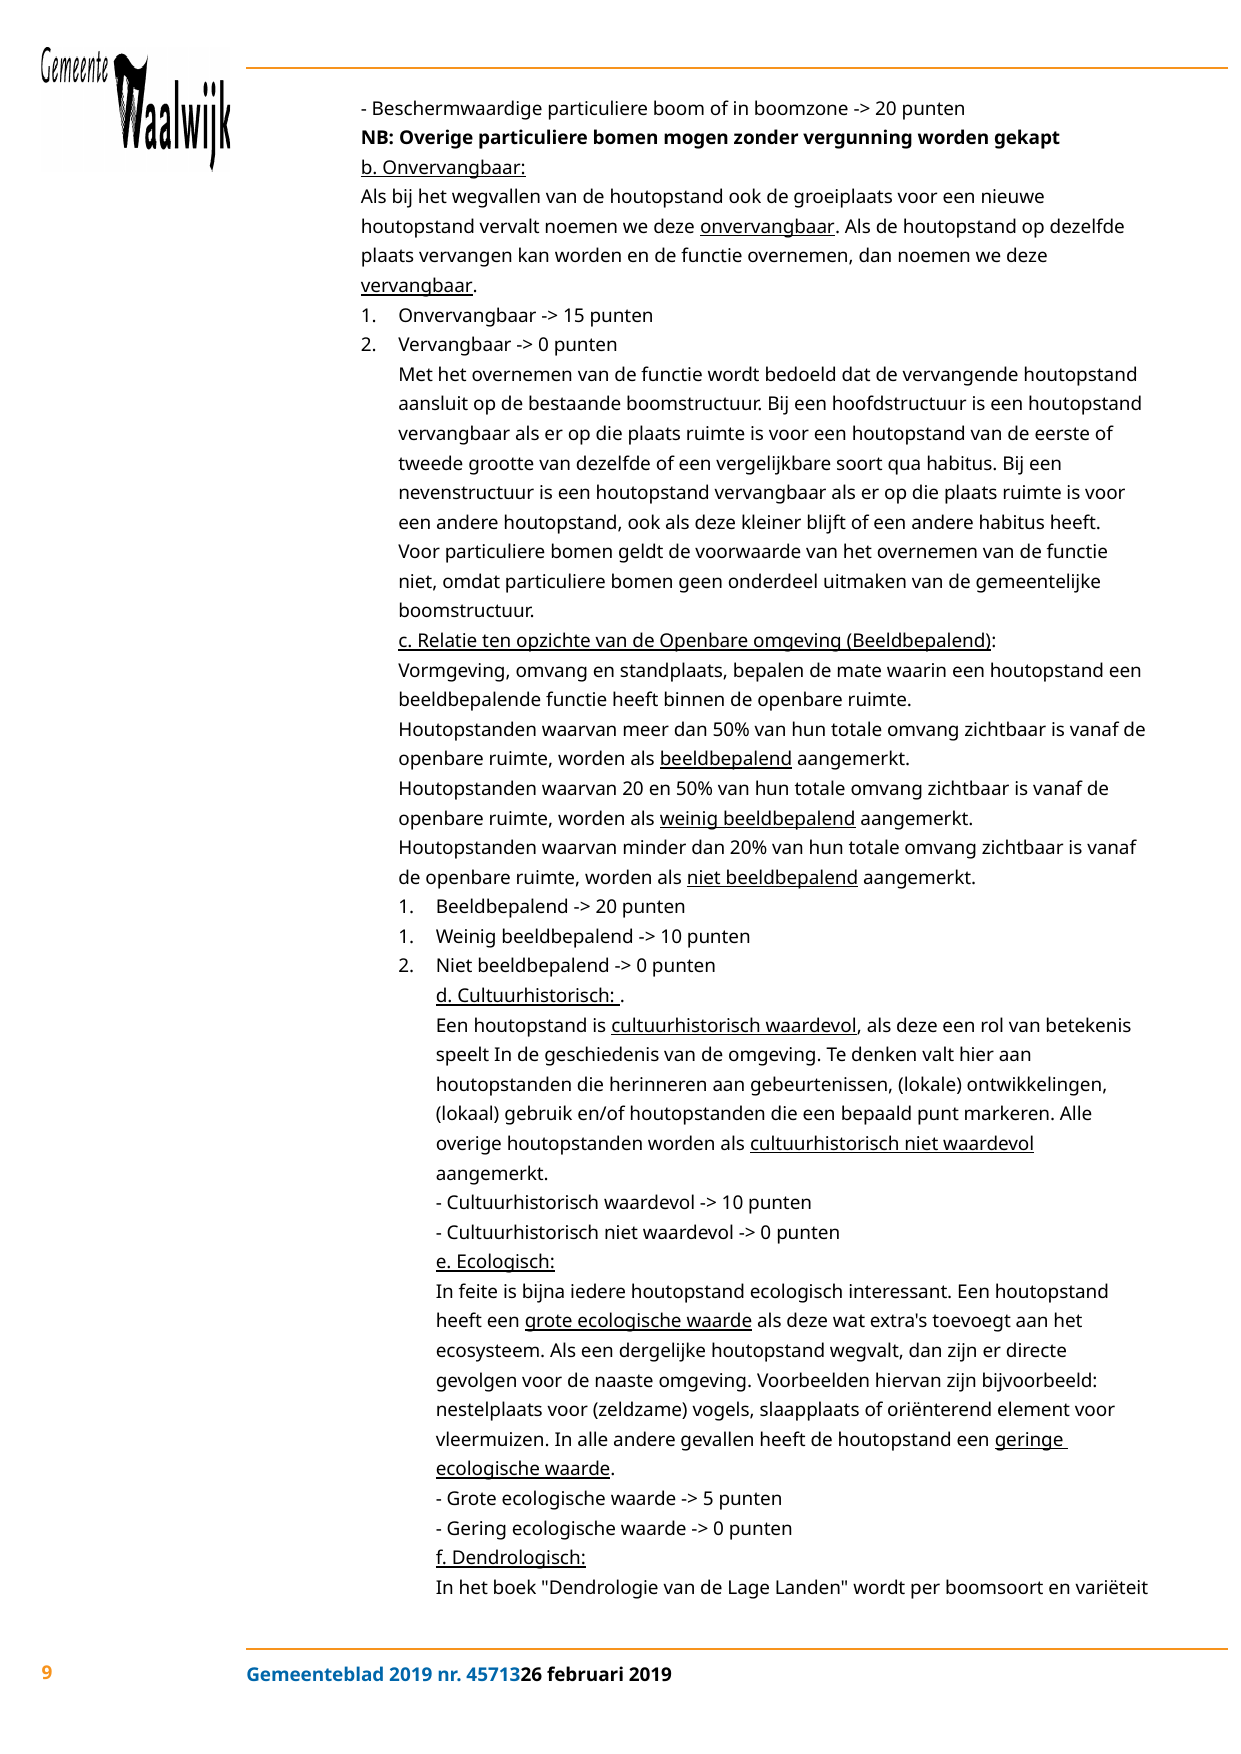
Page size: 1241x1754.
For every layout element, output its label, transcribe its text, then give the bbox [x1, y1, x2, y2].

list Met het overnemen van de functie wordt bedoeld dat de vervangende houtopstand aansluit op de bestaande boomstructuur. Bij een hoofdstructuur is een houtopstand vervangbaar als er op die plaats ruimte is voor een houtopstand van de eerste of tweede grootte van dezelfde of een vergelijkbare soort qua habitus. Bij een nevenstructuur is een houtopstand vervangbaar als er op die plaats ruimte is voor een andere houtopstand, ook als deze kleiner blijft of een andere habitus heeft. [361, 361, 1152, 535]
list Als bij het wegvallen van de houtopstand ook de groeiplaats voor een nieuwe houtopstand vervalt noemen we deze onvervangbaar. Als de houtopstand op dezelfde plaats vervangen kan worden en de functie overnemen, dan noemen we deze vervangbaar. [323, 183, 1152, 298]
list Vormgeving, omvang en standplaats, bepalen de mate waarin een houtopstand een beeldbepalende functie heeft binnen de openbare ruimte. [361, 657, 1152, 712]
list Onvervangbaar -> 15 punten [361, 302, 1152, 328]
list Houtopstanden waarvan meer dan 50% van hun totale omvang zichtbaar is vanaf de openbare ruimte, worden als beeldbepalend aangemerkt. [361, 716, 1152, 771]
list c. Relatie ten opzichte van de Openbare omgeving (Beeldbepalend): [361, 627, 1152, 653]
list - Gering ecologische waarde -> 0 punten [398, 1515, 1152, 1541]
list Houtopstanden waarvan minder dan 20% van hun totale omvang zichtbaar is vanaf de openbare ruimte, worden als niet beeldbepalend aangemerkt. [361, 834, 1152, 890]
list b. Onvervangbaar: [323, 154, 1152, 180]
list In het boek "Dendrologie van de Lage Landen" wordt per boomsoort en variëteit [398, 1574, 1152, 1600]
picture [41, 47, 231, 172]
list f. Dendrologisch: [398, 1544, 1152, 1570]
list - Cultuurhistorisch waardevol -> 10 punten [398, 1189, 1152, 1215]
list Beeldbepalend -> 20 punten [398, 893, 1152, 919]
list Voor particuliere bomen geldt de voorwaarde van het overnemen van de functie niet, omdat particuliere bomen geen onderdeel uitmaken van de gemeentelijke boomstructuur. [361, 538, 1152, 623]
list d. Cultuurhistorisch: . [398, 982, 1152, 1008]
list Niet beeldbepalend -> 0 punten [398, 953, 1152, 978]
list e. Ecologisch: [398, 1248, 1152, 1274]
list Een houtopstand is cultuurhistorisch waardevol, als deze een rol van betekenis speelt In de geschiedenis van de omgeving. Te denken valt hier aan houtopstanden die herinneren aan gebeurtenissen, (lokale) ontwikkelingen, (lokaal) gebruik en/of houtopstanden die een bepaald punt markeren. Alle overige houtopstanden worden als cultuurhistorisch niet waardevol aangemerkt. [398, 1012, 1152, 1186]
list NB: Overige particuliere bomen mogen zonder vergunning worden gekapt [323, 124, 1152, 150]
list Houtopstanden waarvan 20 en 50% van hun totale omvang zichtbaar is vanaf de openbare ruimte, worden als weinig beeldbepalend aangemerkt. [361, 775, 1152, 831]
list - Beschermwaardige particuliere boom of in boomzone -> 20 punten [323, 95, 1152, 121]
list - Grote ecologische waarde -> 5 punten [398, 1485, 1152, 1511]
list - Cultuurhistorisch niet waardevol -> 0 punten [398, 1219, 1152, 1245]
list Weinig beeldbepalend -> 10 punten [398, 923, 1152, 949]
list Vervangbaar -> 0 punten [361, 331, 1152, 357]
list In feite is bijna iedere houtopstand ecologisch interessant. Een houtopstand heeft een grote ecologische waarde als deze wat extra's toevoegt aan het ecosysteem. Als een dergelijke houtopstand wegvalt, dan zijn er directe gevolgen voor de naaste omgeving. Voorbeelden hiervan zijn bijvoorbeeld: nestelplaats voor (zeldzame) vogels, slaapplaats of oriënterend element voor vleermuizen. In alle andere gevallen heeft de houtopstand een geringe ecologische waarde. [398, 1278, 1152, 1481]
